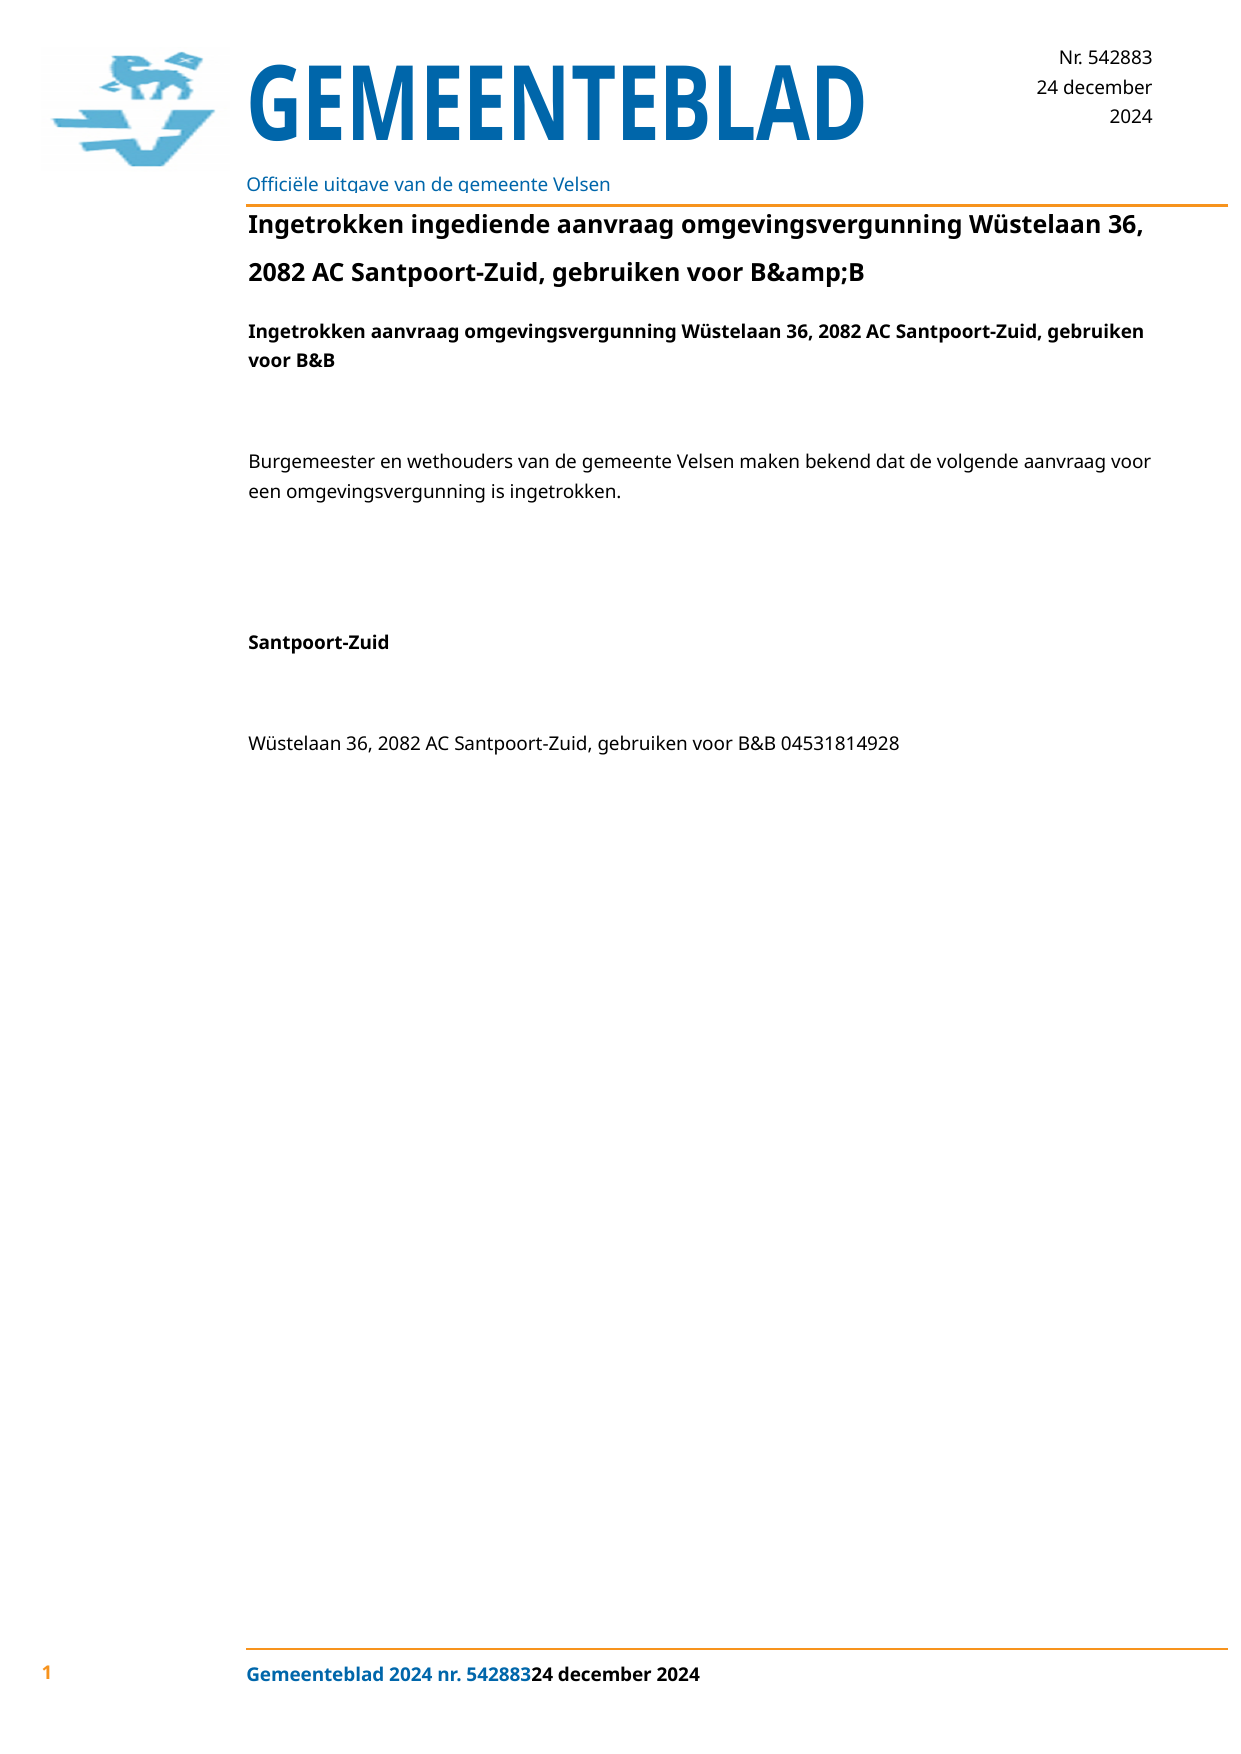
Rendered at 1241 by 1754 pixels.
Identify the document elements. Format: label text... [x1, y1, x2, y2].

picture [41, 47, 231, 172]
text Ingetrokken aanvraag omgevingsvergunning Wüstelaan 36, 2082 AC Santpoort-Zuid, gebruiken voor B&B [248, 318, 1152, 373]
text Ingetrokken ingediende aanvraag omgevingsvergunning Wüstelaan 36, 2082 AC Santpoort-Zuid, gebruiken voor B&amp;B [248, 207, 1152, 288]
text Santpoort-Zuid [248, 629, 1152, 655]
text Wüstelaan 36, 2082 AC Santpoort-Zuid, gebruiken voor B&B 04531814928 [248, 730, 1152, 756]
text Burgemeester en wethouders van de gemeente Velsen maken bekend dat de volgende aanvraag voor een omgevingsvergunning is ingetrokken. [248, 448, 1152, 504]
